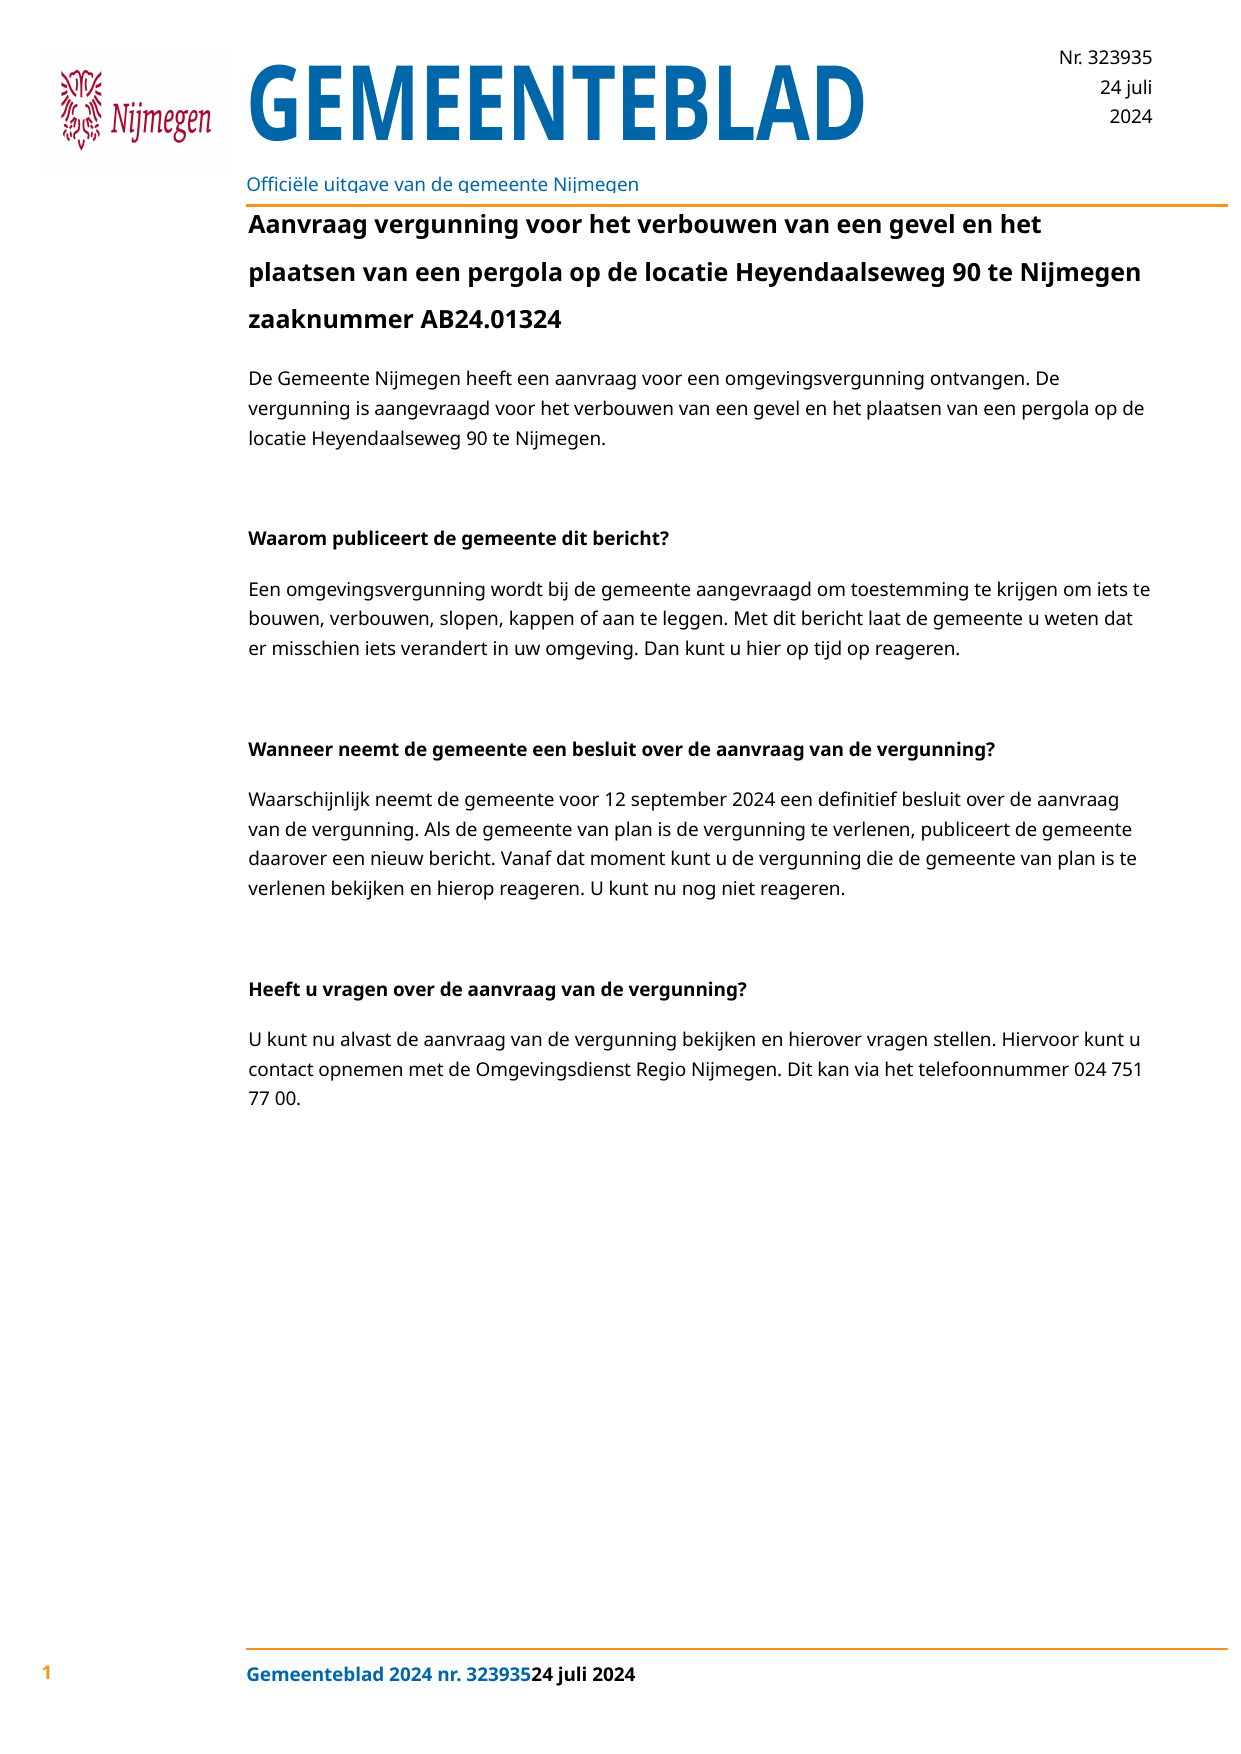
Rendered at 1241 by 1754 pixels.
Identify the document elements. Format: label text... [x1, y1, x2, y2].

text Waarschijnlijk neemt de gemeente voor 12 september 2024 een definitief besluit over de aanvraag van de vergunning. Als de gemeente van plan is de vergunning te verlenen, publiceert de gemeente daarover een nieuw bericht. Vanaf dat moment kunt u de vergunning die de gemeente van plan is te verlenen bekijken en hierop reageren. U kunt nu nog niet reageren. [248, 786, 1152, 901]
text Heeft u vragen over de aanvraag van de vergunning? [248, 976, 1152, 1002]
text Waarom publiceert de gemeente dit bericht? [248, 526, 1152, 551]
text Wanneer neemt de gemeente een besluit over de aanvraag van de vergunning? [248, 736, 1152, 762]
text Een omgevingsvergunning wordt bij de gemeente aangevraagd om toestemming te krijgen om iets te bouwen, verbouwen, slopen, kappen of aan te leggen. Met dit bericht laat de gemeente u weten dat er misschien iets verandert in uw omgeving. Dan kunt u hier op tijd op reageren. [248, 576, 1152, 661]
text U kunt nu alvast de aanvraag van de vergunning bekijken en hierover vragen stellen. Hiervoor kunt u contact opnemen met de Omgevingsdienst Regio Nijmegen. Dit kan via het telefoonnummer 024 751 77 00. [248, 1026, 1152, 1111]
text De Gemeente Nijmegen heeft een aanvraag voor een omgevingsvergunning ontvangen. De vergunning is aangevraagd voor het verbouwen van een gevel en het plaatsen van een pergola op de locatie Heyendaalseweg 90 te Nijmegen. [248, 366, 1152, 450]
picture [41, 47, 231, 172]
text Aanvraag vergunning voor het verbouwen van een gevel en het plaatsen van een pergola op de locatie Heyendaalseweg 90 te Nijmegen zaaknummer AB24.01324 [248, 207, 1152, 336]
